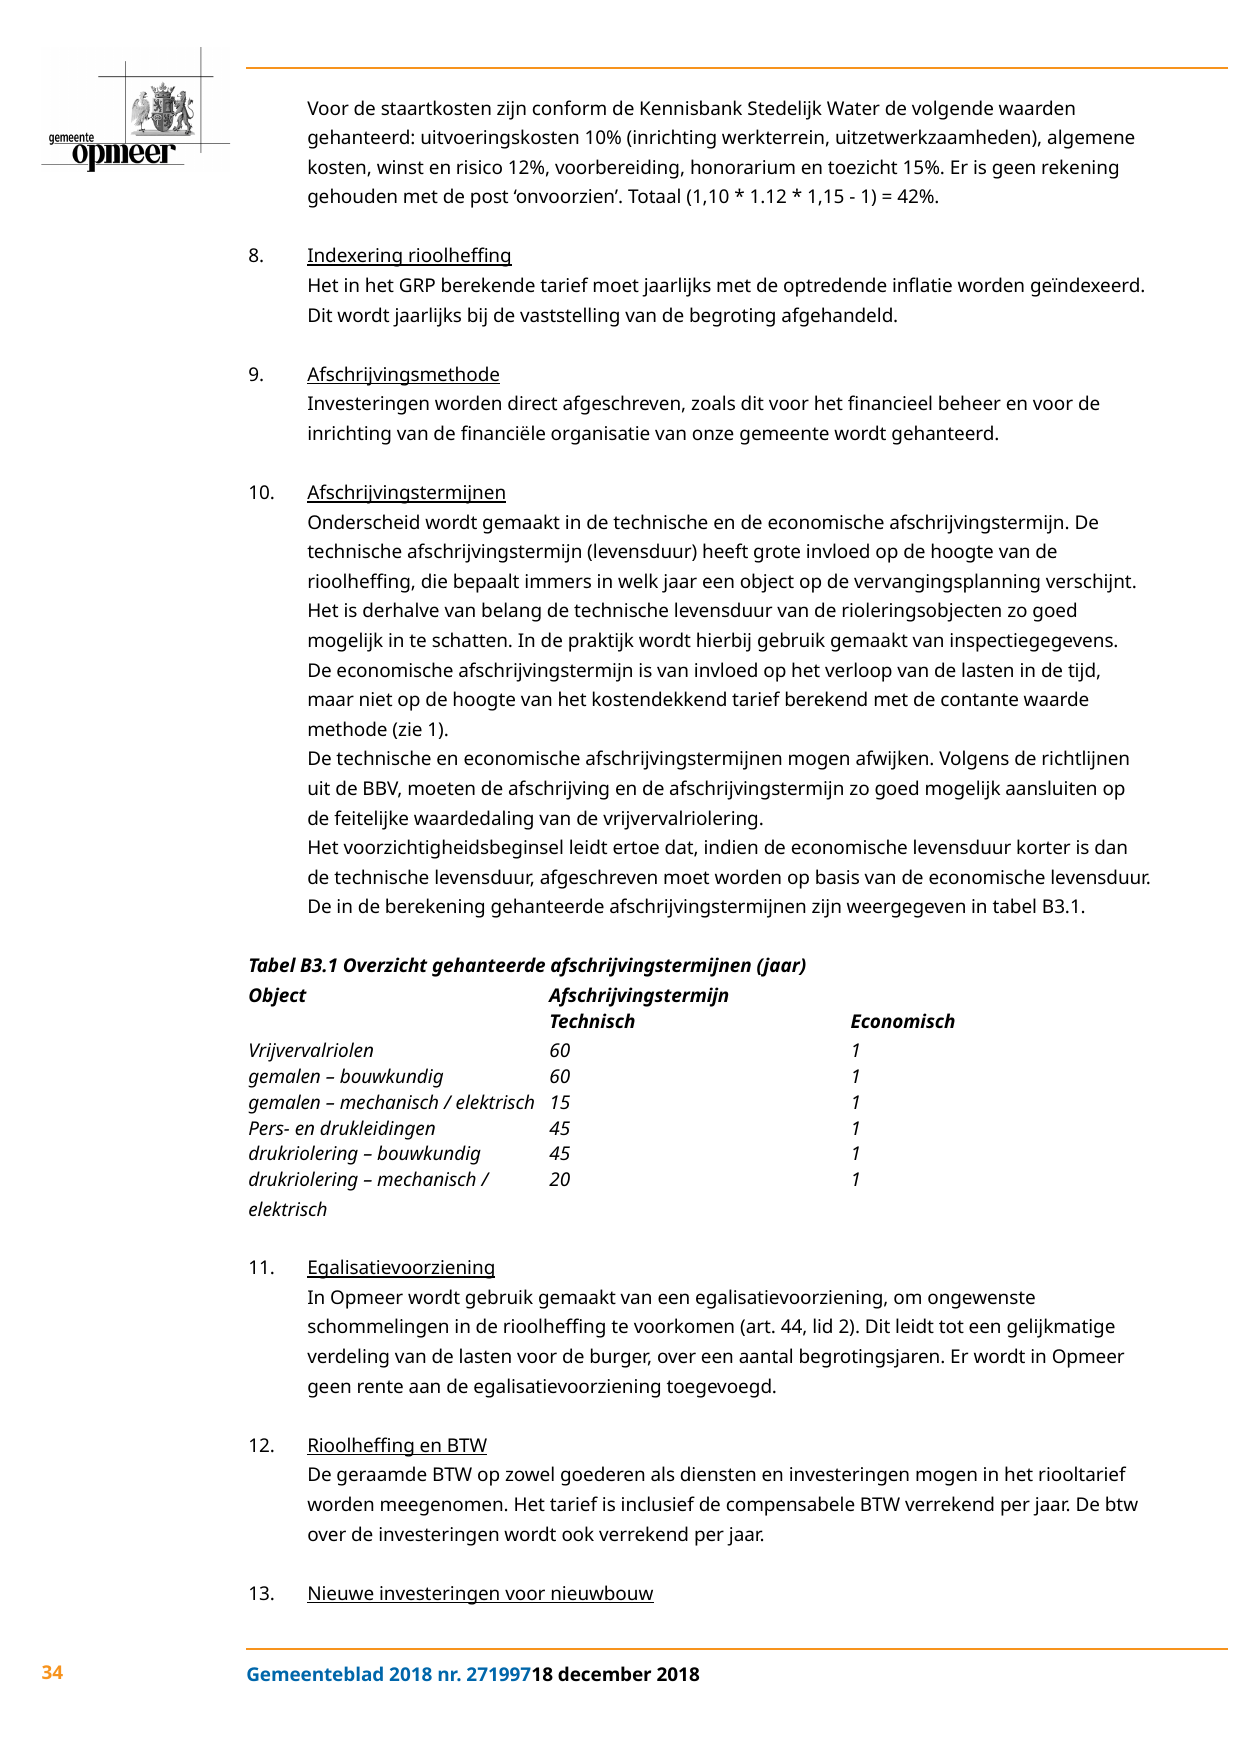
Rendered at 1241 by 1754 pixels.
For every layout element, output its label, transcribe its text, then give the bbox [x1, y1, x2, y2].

table_cell 1 [850, 1038, 1152, 1063]
list Het voorzichtigheidsbeginsel leidt ertoe dat, indien de economische levensduur korter is dan de technische levensduur, afgeschreven moet worden op basis van de economische levensduur. [248, 834, 1152, 890]
list De geraamde BTW op zowel goederen als diensten en investeringen mogen in het riooltarief worden meegenomen. Het tarief is inclusief de compensabele BTW verrekend per jaar. De btw over de investeringen wordt ook verrekend per jaar. [248, 1462, 1152, 1546]
table_cell 20 [549, 1166, 850, 1222]
list Onderscheid wordt gemaakt in de technische en de economische afschrijvingstermijn. De technische afschrijvingstermijn (levensduur) heeft grote invloed op de hoogte van de rioolheffing, die bepaalt immers in welk jaar een object op de vervangingsplanning verschijnt. Het is derhalve van belang de technische levensduur van de rioleringsobjecten zo goed mogelijk in te schatten. In de praktijk wordt hierbij gebruik gemaakt van inspectiegegevens. [248, 509, 1152, 653]
table_cell gemalen – mechanisch / elektrisch [248, 1089, 549, 1115]
table_header Afschrijvingstermijn [549, 983, 1152, 1008]
table_header Object [248, 983, 549, 1038]
list Afschrijvingstermijnen [248, 479, 1152, 505]
list Investeringen worden direct afgeschreven, zoals dit voor het financieel beheer en voor de inrichting van de financiële organisatie van onze gemeente wordt gehanteerd. [248, 391, 1152, 446]
list Nieuwe investeringen voor nieuwbouw [248, 1580, 1152, 1606]
table_cell 1 [850, 1141, 1152, 1166]
list In Opmeer wordt gebruik gemaakt van een egalisatievoorziening, om ongewenste schommelingen in de rioolheffing te voorkomen (art. 44, lid 2). Dit leidt tot een gelijkmatige verdeling van de lasten voor de burger, over een aantal begrotingsjaren. Er wordt in Opmeer geen rente aan de egalisatievoorziening toegevoegd. [248, 1284, 1152, 1398]
table_cell 1 [850, 1089, 1152, 1115]
table_cell 15 [549, 1089, 850, 1115]
table_cell Technisch [549, 1008, 850, 1038]
list Egalisatievoorziening [248, 1254, 1152, 1280]
list Rioolheffing en BTW [248, 1432, 1152, 1458]
list Het in het GRP berekende tarief moet jaarlijks met de optredende inflatie worden geïndexeerd. Dit wordt jaarlijks bij de vaststelling van de begroting afgehandeld. [248, 272, 1152, 328]
table_cell 45 [549, 1115, 850, 1141]
table_cell gemalen – bouwkundig [248, 1064, 549, 1089]
list De economische afschrijvingstermijn is van invloed op het verloop van de lasten in de tijd, maar niet op de hoogte van het kostendekkend tarief berekend met de contante waarde methode (zie 1). [248, 657, 1152, 742]
table_cell 1 [850, 1115, 1152, 1141]
table_cell 60 [549, 1064, 850, 1089]
table_cell Vrijvervalriolen [248, 1038, 549, 1063]
table_cell drukriolering – mechanisch / elektrisch [248, 1166, 549, 1222]
table_cell 1 [850, 1064, 1152, 1089]
list Voor de staartkosten zijn conform de Kennisbank Stedelijk Water de volgende waarden gehanteerd: uitvoeringskosten 10% (inrichting werkterrein, uitzetwerkzaamheden), algemene kosten, winst en risico 12%, voorbereiding, honorarium en toezicht 15%. Er is geen rekening gehouden met de post ‘onvoorzien’. Totaal (1,10 * 1.12 * 1,15 - 1) = 42%. [248, 95, 1152, 209]
list Indexering rioolheffing [248, 243, 1152, 268]
table_cell Pers- en drukleidingen [248, 1115, 549, 1141]
table_cell 60 [549, 1038, 850, 1063]
table_cell drukriolering – bouwkundig [248, 1141, 549, 1166]
table_cell 1 [850, 1166, 1152, 1222]
text Tabel B3.1 Overzicht gehanteerde afschrijvingstermijnen (jaar) [248, 953, 1152, 978]
table_cell 45 [549, 1141, 850, 1166]
list Afschrijvingsmethode [248, 361, 1152, 387]
table_cell Economisch [850, 1008, 1152, 1038]
list De technische en economische afschrijvingstermijnen mogen afwijken. Volgens de richtlijnen uit de BBV, moeten de afschrijving en de afschrijvingstermijn zo goed mogelijk aansluiten op de feitelijke waardedaling van de vrijvervalriolering. [248, 746, 1152, 831]
list De in de berekening gehanteerde afschrijvingstermijnen zijn weergegeven in tabel B3.1. [248, 893, 1152, 919]
picture [41, 47, 231, 172]
